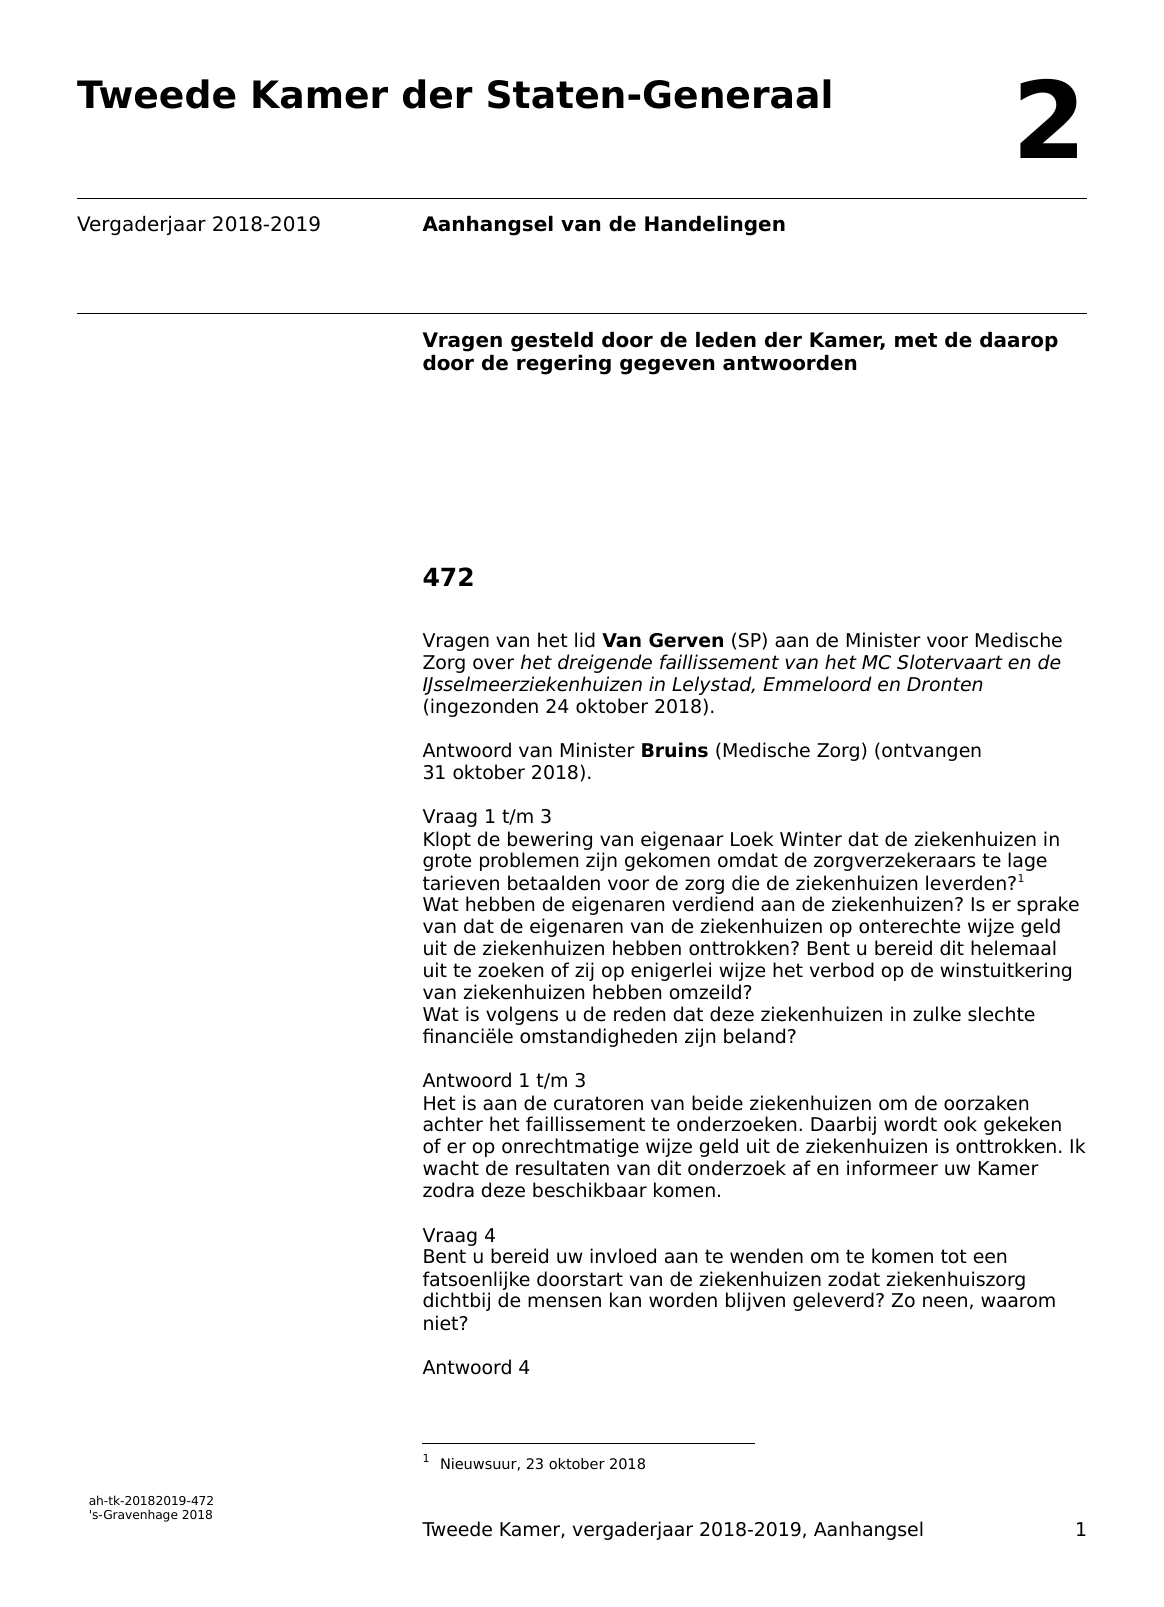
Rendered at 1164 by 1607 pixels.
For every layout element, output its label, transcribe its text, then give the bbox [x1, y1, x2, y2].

text Bent u bereid uw invloed aan te wenden om te komen tot een fatsoenlijke doorstart van de ziekenhuizen zodat ziekenhuiszorg dichtbij de mensen kan worden blijven geleverd? Zo neen, waarom niet? [422, 1246, 1087, 1334]
text Vraag 4 [422, 1224, 1087, 1246]
text 472 [422, 563, 1087, 592]
table_header Tweede Kamer der Staten-Generaal [77, 59, 886, 198]
text Wat hebben de eigenaren verdiend aan de ziekenhuizen? Is er sprake van dat de eigenaren van de ziekenhuizen op onterechte wijze geld uit de ziekenhuizen hebben onttrokken? Bent u bereid dit helemaal uit te zoeken of zij op enigerlei wijze het verbod op de winstuitkering van ziekenhuizen hebben omzeild? [422, 894, 1087, 1004]
text Wat is volgens u de reden dat deze ziekenhuizen in zulke slechte financiële omstandigheden zijn beland? [422, 1004, 1087, 1048]
table_cell Aanhangsel van de Handelingen [422, 199, 1087, 313]
table_cell Vragen gesteld door de leden der Kamer, met de daarop door de regering gegeven antwoorden [422, 314, 1087, 375]
text Het is aan de curatoren van beide ziekenhuizen om de oorzaken achter het faillissement te onderzoeken. Daarbij wordt ook gekeken of er op onrechtmatige wijze geld uit de ziekenhuizen is onttrokken. Ik wacht de resultaten van dit onderzoek af en informeer uw Kamer zodra deze beschikbaar komen. [422, 1092, 1087, 1202]
table_cell [77, 314, 422, 375]
table_cell Vergaderjaar 2018-2019 [77, 199, 422, 313]
text Vraag 1 t/m 3 [422, 806, 1087, 828]
text Antwoord van Minister Bruins (Medische Zorg) (ontvangen 31 oktober 2018). [422, 740, 1087, 784]
text Vragen van het lid Van Gerven (SP) aan de Minister voor Medische Zorg over het dreigende faillissement van het MC Slotervaart en de IJsselmeerziekenhuizen in Lelystad, Emmeloord en Dronten (ingezonden 24 oktober 2018). [422, 630, 1087, 718]
table_header 2 [886, 59, 1087, 198]
text ah-tk-20182019-472 [88, 1494, 323, 1508]
text Nieuwsuur, 23 oktober 2018 [422, 1452, 1087, 1474]
text 's-Gravenhage 2018 [88, 1508, 323, 1522]
text Klopt de bewering van eigenaar Loek Winter dat de ziekenhuizen in grote problemen zijn gekomen omdat de zorgverzekeraars te lage tarieven betaalden voor de zorg die de ziekenhuizen leverden? [422, 828, 1087, 894]
text Antwoord 4 [422, 1357, 1087, 1378]
text Antwoord 1 t/m 3 [422, 1070, 1087, 1092]
